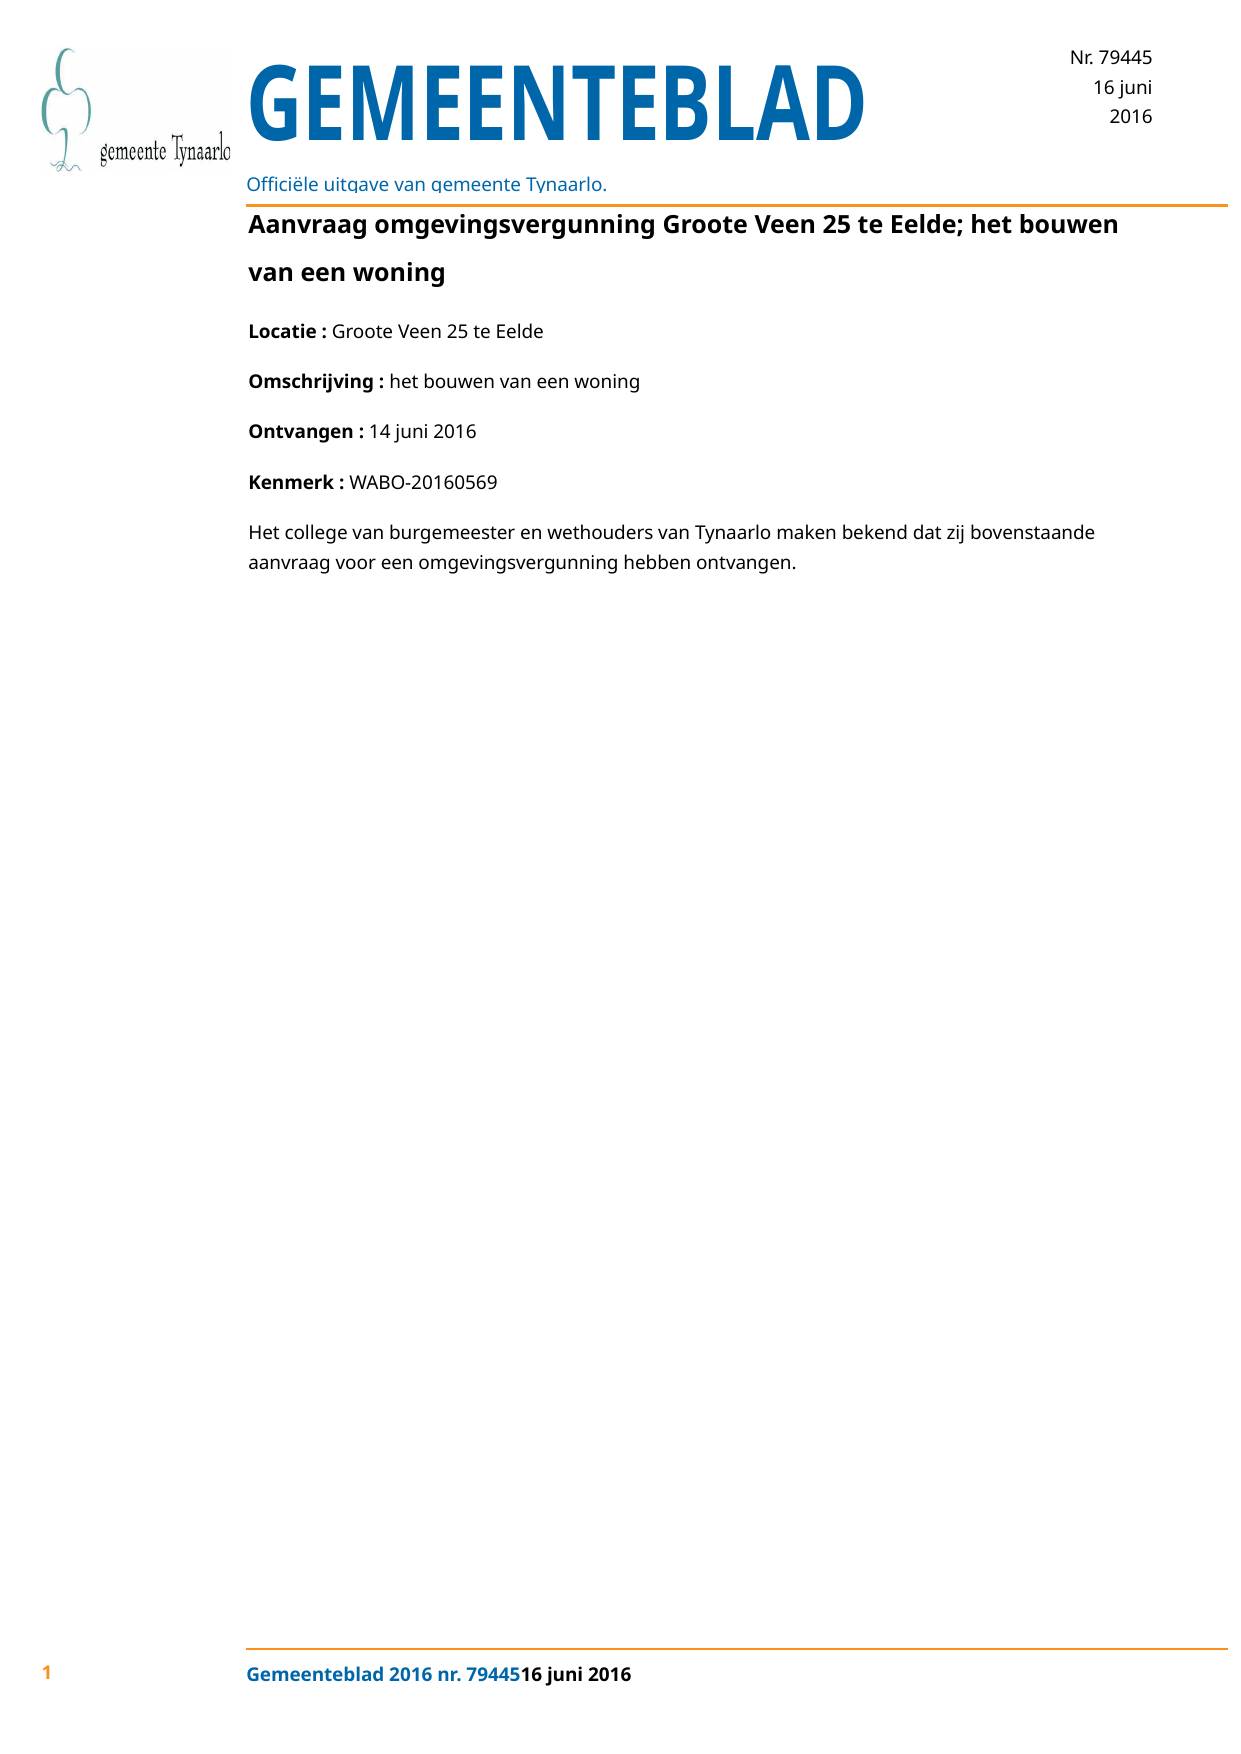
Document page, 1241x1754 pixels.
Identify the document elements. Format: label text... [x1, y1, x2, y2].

text Het college van burgemeester en wethouders van Tynaarlo maken bekend dat zij bovenstaande aanvraag voor een omgevingsvergunning hebben ontvangen. [248, 519, 1152, 575]
text Kenmerk : WABO-20160569 [248, 469, 1152, 495]
text Omschrijving : het bouwen van een woning [248, 368, 1152, 394]
text Locatie : Groote Veen 25 te Eelde [248, 318, 1152, 344]
text Ontvangen : 14 juni 2016 [248, 419, 1152, 444]
text Aanvraag omgevingsvergunning Groote Veen 25 te Eelde; het bouwen van een woning [248, 207, 1152, 288]
picture [41, 47, 231, 172]
